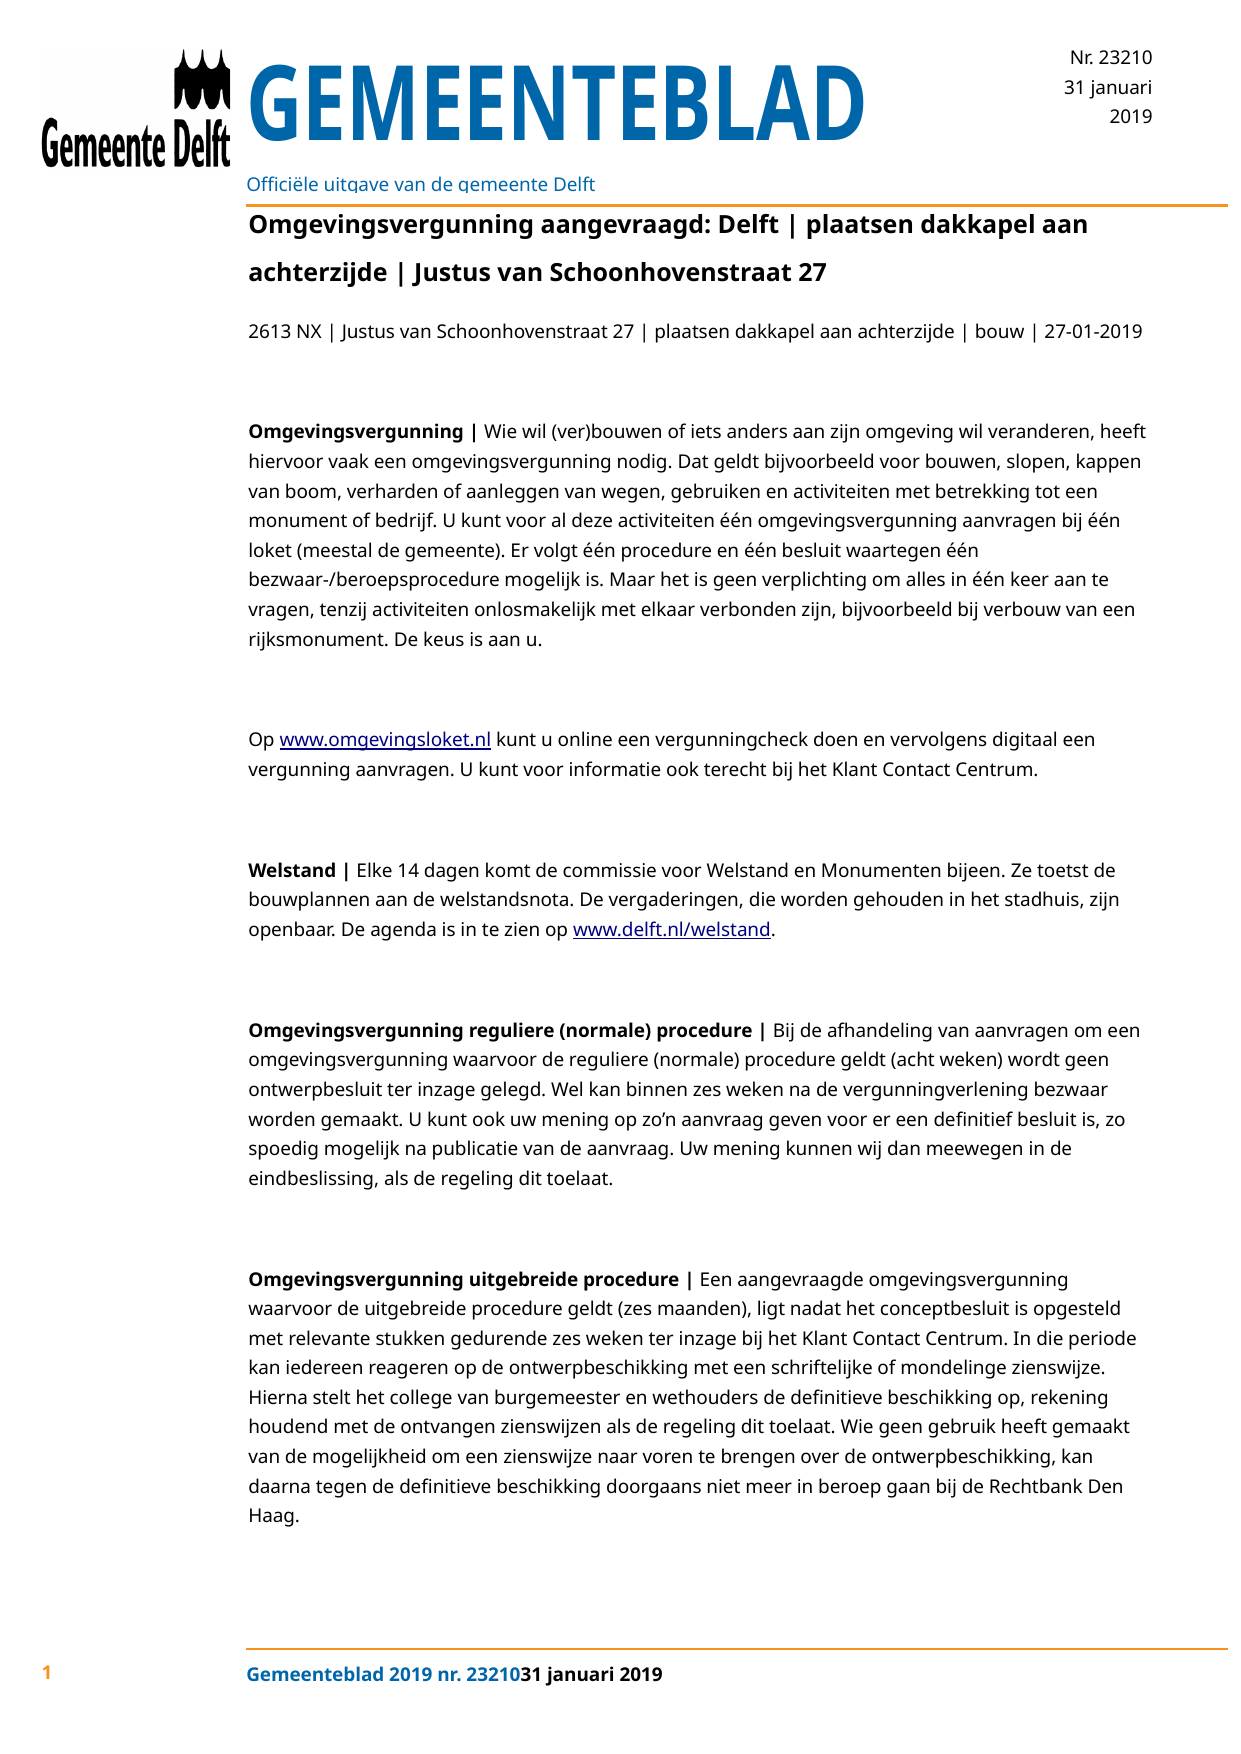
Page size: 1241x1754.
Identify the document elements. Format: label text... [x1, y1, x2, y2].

text Welstand | Elke 14 dagen komt de commissie voor Welstand en Monumenten bijeen. Ze toetst de bouwplannen aan de welstandsnota. De vergaderingen, die worden gehouden in het stadhuis, zijn openbaar. De agenda is in te zien op www.delft.nl/welstand. [248, 857, 1152, 942]
text Omgevingsvergunning reguliere (normale) procedure | Bij de afhandeling van aanvragen om een omgevingsvergunning waarvoor de reguliere (normale) procedure geldt (acht weken) wordt geen ontwerpbesluit ter inzage gelegd. Wel kan binnen zes weken na de vergunningverlening bezwaar worden gemaakt. U kunt ook uw mening op zo’n aanvraag geven voor er een definitief besluit is, zo spoedig mogelijk na publicatie van de aanvraag. Uw mening kunnen wij dan meewegen in de eindbeslissing, als de regeling dit toelaat. [248, 1017, 1152, 1191]
text Omgevingsvergunning | Wie wil (ver)bouwen of iets anders aan zijn omgeving wil veranderen, heeft hiervoor vaak een omgevingsvergunning nodig. Dat geldt bijvoorbeeld voor bouwen, slopen, kappen van boom, verharden of aanleggen van wegen, gebruiken en activiteiten met betrekking tot een monument of bedrijf. U kunt voor al deze activiteiten één omgevingsvergunning aanvragen bij één loket (meestal de gemeente). Er volgt één procedure en één besluit waartegen één bezwaar-/beroepsprocedure mogelijk is. Maar het is geen verplichting om alles in één keer aan te vragen, tenzij activiteiten onlosmakelijk met elkaar verbonden zijn, bijvoorbeeld bij verbouw van een rijksmonument. De keus is aan u. [248, 419, 1152, 652]
text Op www.omgevingsloket.nl kunt u online een vergunningcheck doen en vervolgens digitaal een vergunning aanvragen. U kunt voor informatie ook terecht bij het Klant Contact Centrum. [248, 727, 1152, 782]
text Omgevingsvergunning uitgebreide procedure | Een aangevraagde omgevingsvergunning waarvoor de uitgebreide procedure geldt (zes maanden), ligt nadat het conceptbesluit is opgesteld met relevante stukken gedurende zes weken ter inzage bij het Klant Contact Centrum. In die periode kan iedereen reageren op de ontwerpbeschikking met een schriftelijke of mondelinge zienswijze. Hierna stelt het college van burgemeester en wethouders de definitieve beschikking op, rekening houdend met de ontvangen zienswijzen als de regeling dit toelaat. Wie geen gebruik heeft gemaakt van de mogelijkheid om een zienswijze naar voren te brengen over de ontwerpbeschikking, kan daarna tegen de definitieve beschikking doorgaans niet meer in beroep gaan bij de Rechtbank Den Haag. [248, 1266, 1152, 1528]
picture [41, 47, 231, 172]
text Omgevingsvergunning aangevraagd: Delft | plaatsen dakkapel aan achterzijde | Justus van Schoonhovenstraat 27 [248, 207, 1152, 288]
text 2613 NX | Justus van Schoonhovenstraat 27 | plaatsen dakkapel aan achterzijde | bouw | 27-01-2019 [248, 318, 1152, 344]
